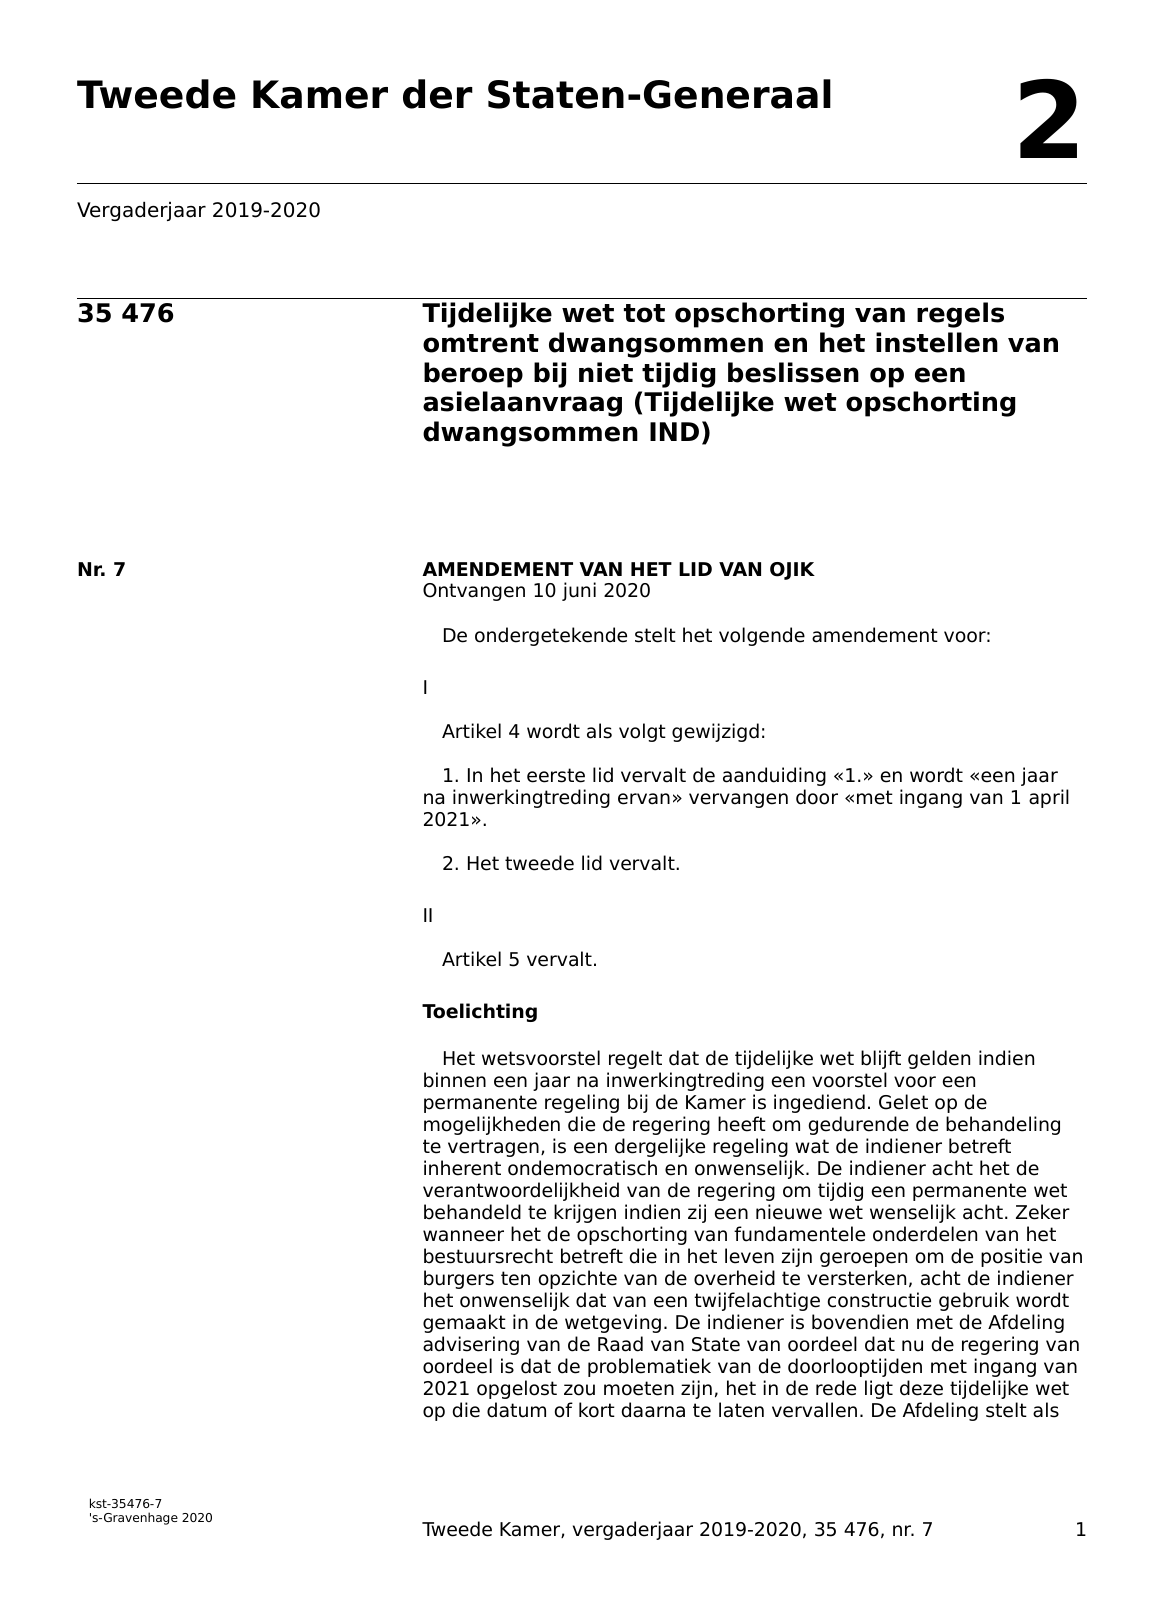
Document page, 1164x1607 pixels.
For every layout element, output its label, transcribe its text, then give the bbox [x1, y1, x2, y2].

subtitle 35 476 Tijdelijke wet tot opschorting van regels omtrent dwangsommen en het instellen van beroep bij niet tijdig beslissen op een asielaanvraag (Tijdelijke wet opschorting dwangsommen IND) [77, 299, 1087, 447]
text kst-35476-7 [88, 1497, 323, 1511]
table_header Tweede Kamer der Staten-Generaal [77, 59, 886, 183]
subtitle Toelichting [422, 1001, 1087, 1023]
text Het wetsvoorstel regelt dat de tijdelijke wet blijft gelden indien binnen een jaar na inwerkingtreding een voorstel voor een permanente regeling bij de Kamer is ingediend. Gelet op de mogelijkheden die de regering heeft om gedurende de behandeling te vertragen, is een dergelijke regeling wat de indiener betreft inherent ondemocratisch en onwenselijk. De indiener acht het de verantwoordelijkheid van de regering om tijdig een permanente wet behandeld te krijgen indien zij een nieuwe wet wenselijk acht. Zeker wanneer het de opschorting van fundamentele onderdelen van het bestuursrecht betreft die in het leven zijn geroepen om de positie van burgers ten opzichte van de overheid te versterken, acht de indiener het onwenselijk dat van een twijfelachtige constructie gebruik wordt gemaakt in de wetgeving. De indiener is bovendien met de Afdeling advisering van de Raad van State van oordeel dat nu de regering van oordeel is dat de problematiek van de doorlooptijden met ingang van 2021 opgelost zou moeten zijn, het in de rede ligt deze tijdelijke wet op die datum of kort daarna te laten vervallen. De Afdeling stelt als [422, 1048, 1087, 1422]
text Artikel 4 wordt als volgt gewijzigd: [422, 721, 1087, 743]
text Artikel 5 vervalt. [422, 949, 1087, 971]
subtitle II [422, 905, 1087, 927]
text 2. Het tweede lid vervalt. [422, 853, 1087, 875]
subtitle I [422, 677, 1087, 698]
text Ontvangen 10 juni 2020 [422, 580, 1087, 602]
text 1. In het eerste lid vervalt de aanduiding «1.» en wordt «een jaar na inwerkingtreding ervan» vervangen door «met ingang van 1 april 2021». [422, 765, 1087, 831]
text De ondergetekende stelt het volgende amendement voor: [422, 624, 1087, 647]
table_header 2 [886, 59, 1087, 183]
text 's-Gravenhage 2020 [88, 1511, 323, 1525]
subtitle Nr. 7 AMENDEMENT VAN HET LID VAN OJIK [77, 558, 1087, 580]
table_cell Vergaderjaar 2019-2020 [77, 184, 1087, 298]
